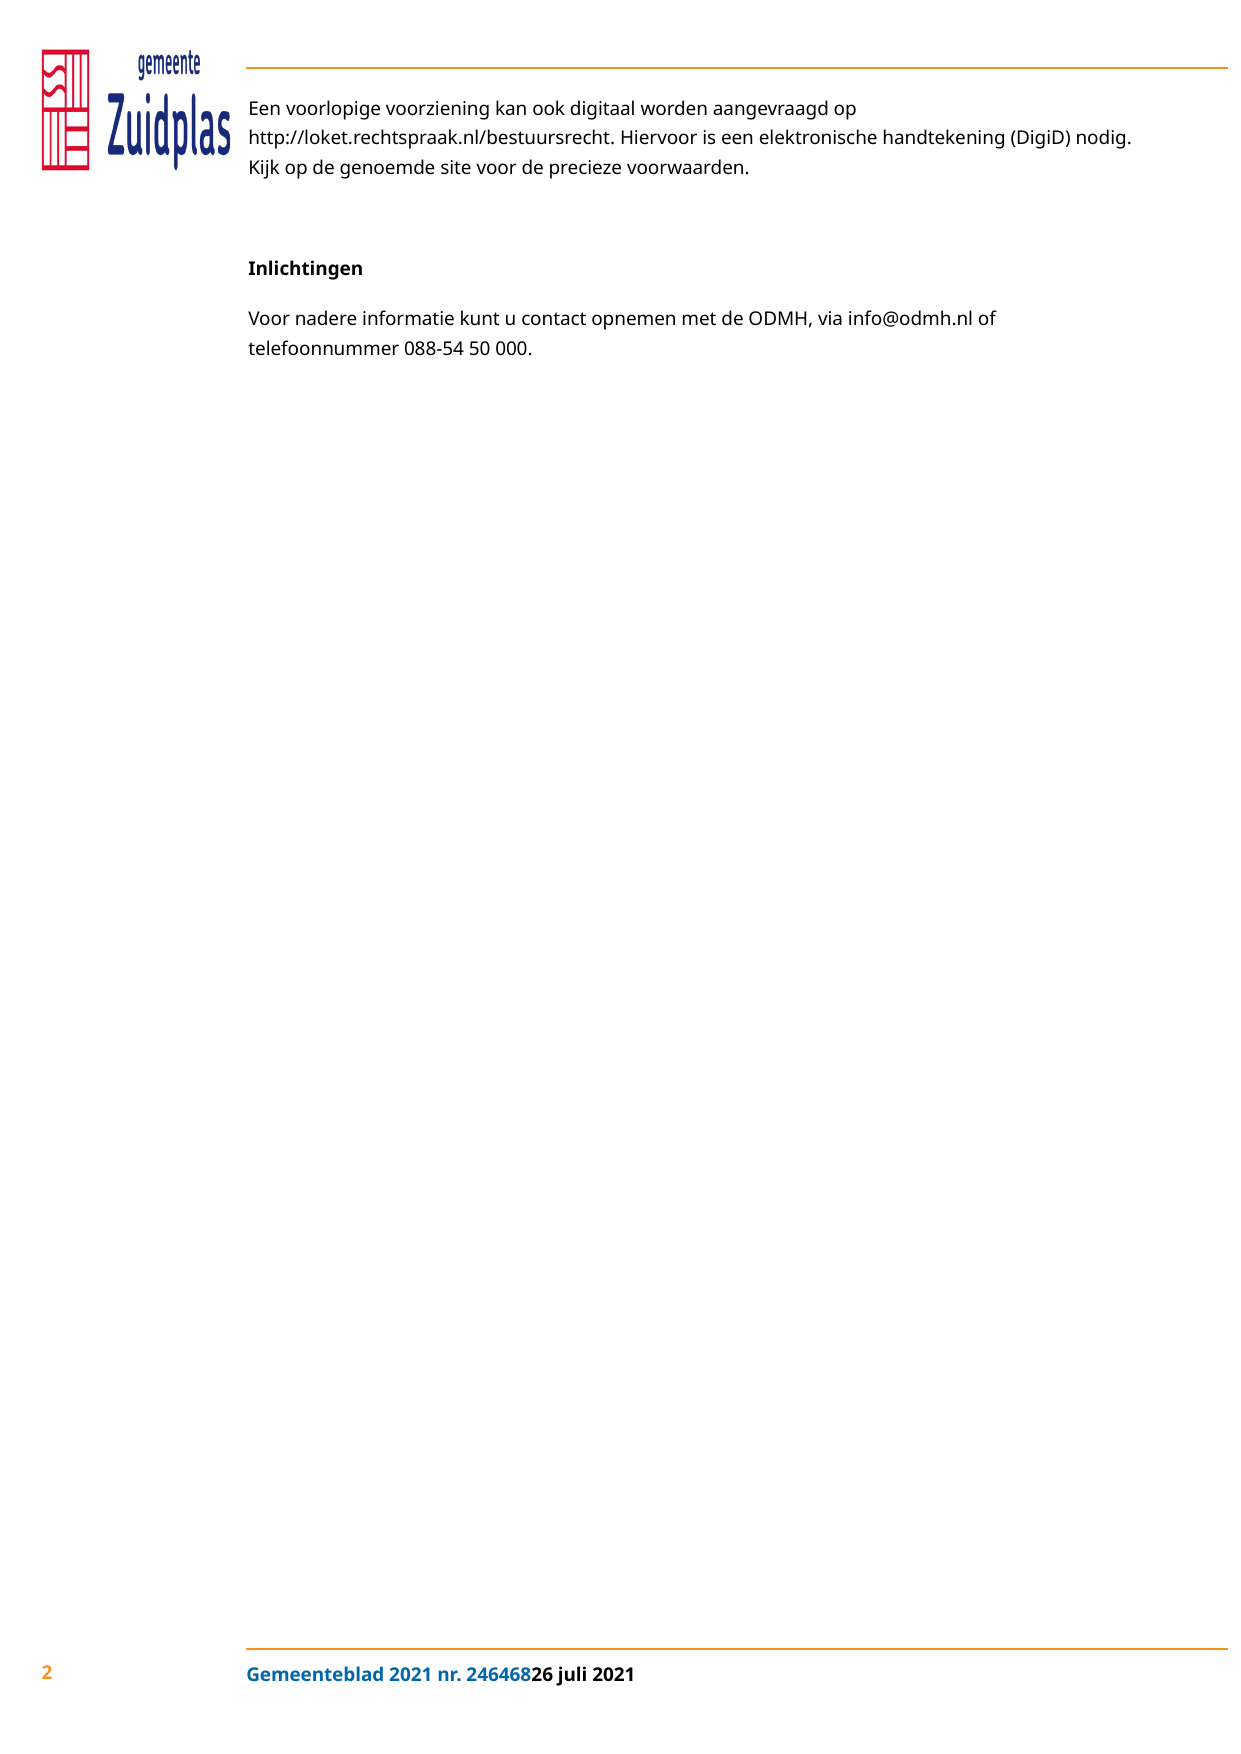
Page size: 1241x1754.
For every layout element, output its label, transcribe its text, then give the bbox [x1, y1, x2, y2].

picture [41, 47, 231, 172]
text Voor nadere informatie kunt u contact opnemen met de ODMH, via info@odmh.nl of telefoonnummer 088-54 50 000. [248, 305, 1152, 361]
text Een voorlopige voorziening kan ook digitaal worden aangevraagd op http://loket.rechtspraak.nl/bestuursrecht. Hiervoor is een elektronische handtekening (DigiD) nodig. Kijk op de genoemde site voor de precieze voorwaarden. [248, 95, 1152, 180]
text Inlichtingen [248, 255, 1152, 281]
